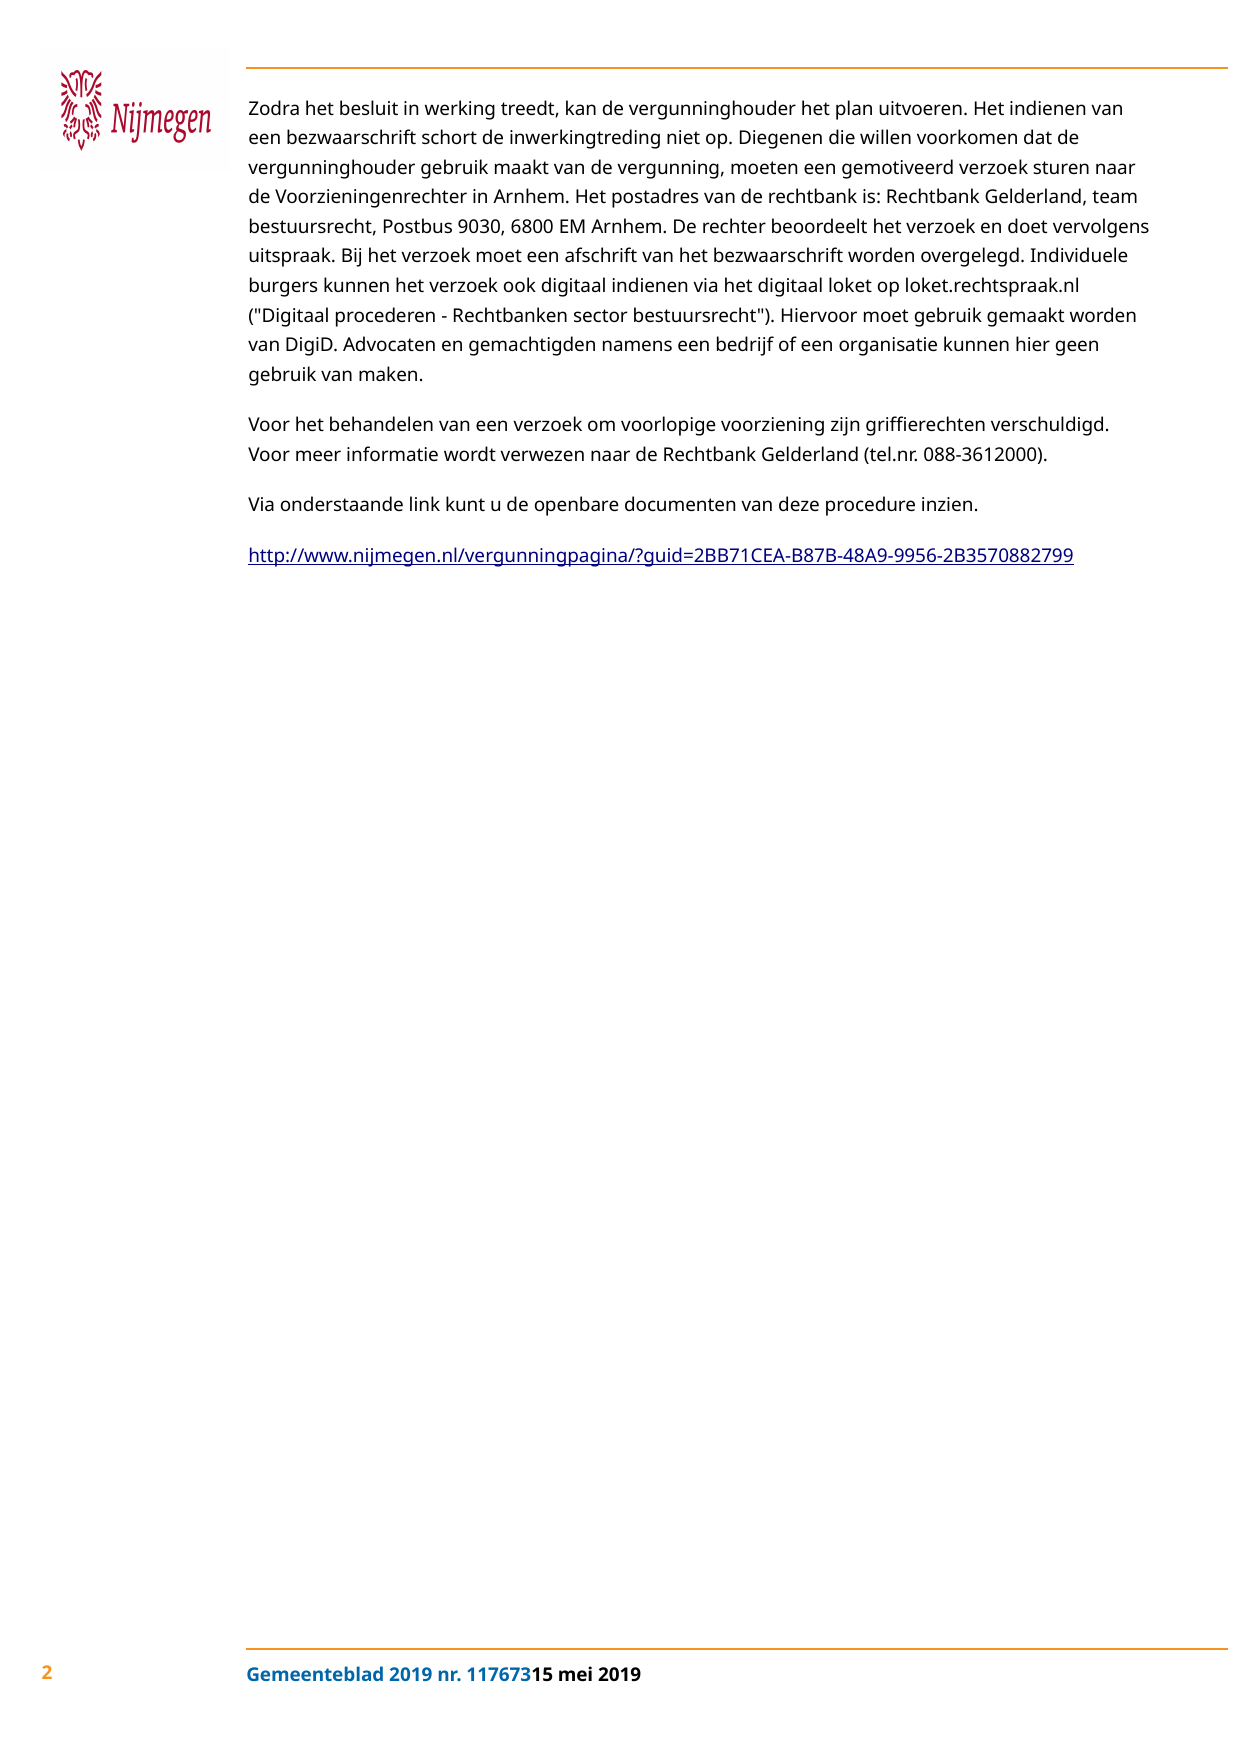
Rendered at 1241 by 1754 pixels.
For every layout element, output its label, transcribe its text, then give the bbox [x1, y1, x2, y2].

text Voor het behandelen van een verzoek om voorlopige voorziening zijn griffierechten verschuldigd. Voor meer informatie wordt verwezen naar de Rechtbank Gelderland (tel.nr. 088-3612000). [248, 411, 1152, 467]
text http://www.nijmegen.nl/vergunningpagina/?guid=2BB71CEA-B87B-48A9-9956-2B3570882799 [248, 542, 1152, 568]
text Zodra het besluit in werking treedt, kan de vergunninghouder het plan uitvoeren. Het indienen van een bezwaarschrift schort de inwerkingtreding niet op. Diegenen die willen voorkomen dat de vergunninghouder gebruik maakt van de vergunning, moeten een gemotiveerd verzoek sturen naar de Voorzieningenrechter in Arnhem. Het postadres van de rechtbank is: Rechtbank Gelderland, team bestuursrecht, Postbus 9030, 6800 EM Arnhem. De rechter beoordeelt het verzoek en doet vervolgens uitspraak. Bij het verzoek moet een afschrift van het bezwaarschrift worden overgelegd. Individuele burgers kunnen het verzoek ook digitaal indienen via het digitaal loket op loket.rechtspraak.nl ("Digitaal procederen - Rechtbanken sector bestuursrecht"). Hiervoor moet gebruik gemaakt worden van DigiD. Advocaten en gemachtigden namens een bedrijf of een organisatie kunnen hier geen gebruik van maken. [248, 95, 1152, 387]
picture [41, 47, 231, 172]
text Via onderstaande link kunt u de openbare documenten van deze procedure inzien. [248, 491, 1152, 517]
